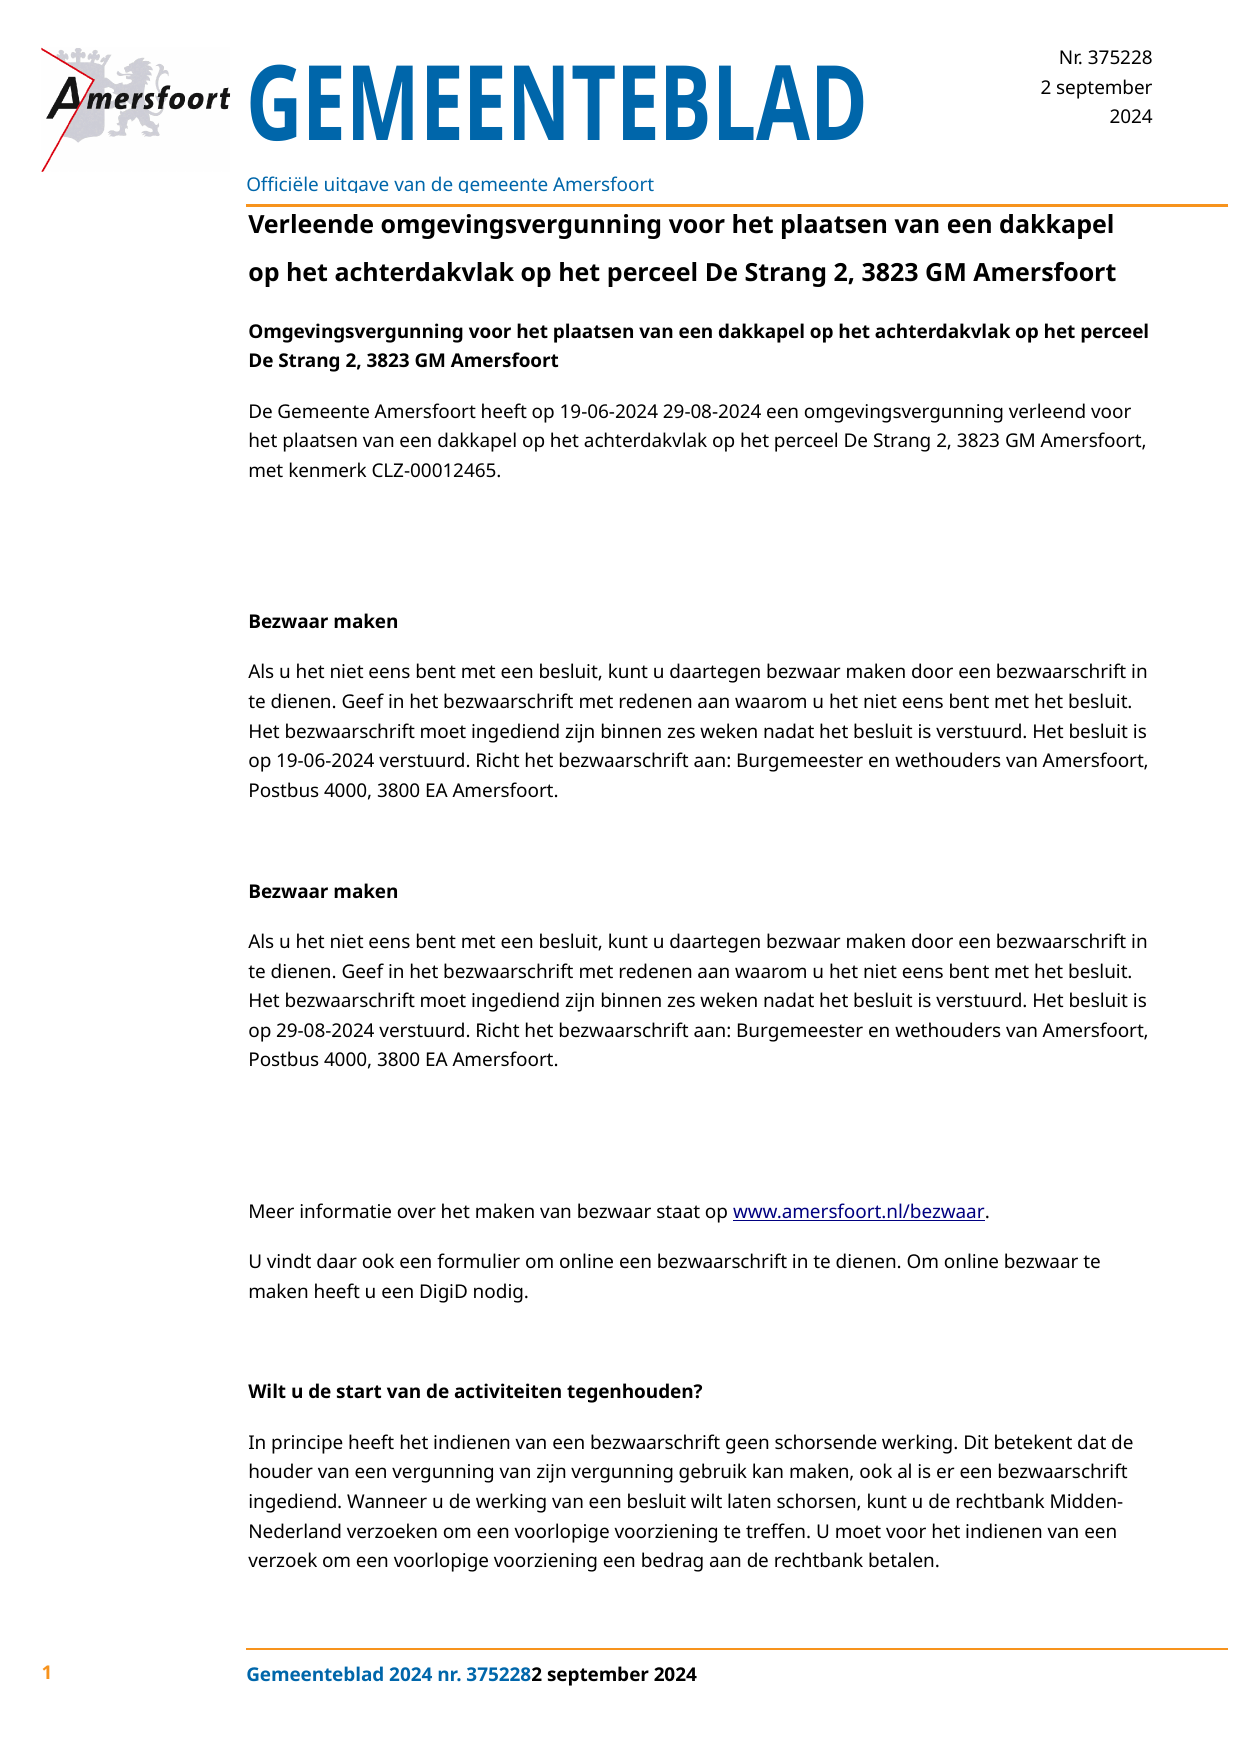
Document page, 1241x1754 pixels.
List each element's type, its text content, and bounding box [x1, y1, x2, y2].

picture [41, 47, 231, 172]
text Verleende omgevingsvergunning voor het plaatsen van een dakkapel op het achterdakvlak op het perceel De Strang 2, 3823 GM Amersfoort [248, 207, 1152, 288]
text Omgevingsvergunning voor het plaatsen van een dakkapel op het achterdakvlak op het perceel De Strang 2, 3823 GM Amersfoort [248, 318, 1152, 373]
text In principe heeft het indienen van een bezwaarschrift geen schorsende werking. Dit betekent dat de houder van een vergunning van zijn vergunning gebruik kan maken, ook al is er een bezwaarschrift ingediend. Wanneer u de werking van een besluit wilt laten schorsen, kunt u de rechtbank Midden-Nederland verzoeken om een voorlopige voorziening te treffen. U moet voor het indienen van een verzoek om een voorlopige voorziening een bedrag aan de rechtbank betalen. [248, 1429, 1152, 1573]
text Als u het niet eens bent met een besluit, kunt u daartegen bezwaar maken door een bezwaarschrift in te dienen. Geef in het bezwaarschrift met redenen aan waarom u het niet eens bent met het besluit. Het bezwaarschrift moet ingediend zijn binnen zes weken nadat het besluit is verstuurd. Het besluit is op 19-06-2024 verstuurd. Richt het bezwaarschrift aan: Burgemeester en wethouders van Amersfoort, Postbus 4000, 3800 EA Amersfoort. [248, 659, 1152, 803]
text Meer informatie over het maken van bezwaar staat op www.amersfoort.nl/bezwaar. [248, 1198, 1152, 1224]
text De Gemeente Amersfoort heeft op 19-06-2024 29-08-2024 een omgevingsvergunning verleend voor het plaatsen van een dakkapel op het achterdakvlak op het perceel De Strang 2, 3823 GM Amersfoort, met kenmerk CLZ-00012465. [248, 398, 1152, 483]
text Wilt u de start van de activiteiten tegenhouden? [248, 1379, 1152, 1404]
text U vindt daar ook een formulier om online een bezwaarschrift in te dienen. Om online bezwaar te maken heeft u een DigiD nodig. [248, 1248, 1152, 1304]
text Als u het niet eens bent met een besluit, kunt u daartegen bezwaar maken door een bezwaarschrift in te dienen. Geef in het bezwaarschrift met redenen aan waarom u het niet eens bent met het besluit. Het bezwaarschrift moet ingediend zijn binnen zes weken nadat het besluit is verstuurd. Het besluit is op 29-08-2024 verstuurd. Richt het bezwaarschrift aan: Burgemeester en wethouders van Amersfoort, Postbus 4000, 3800 EA Amersfoort. [248, 928, 1152, 1072]
text Bezwaar maken [248, 878, 1152, 904]
text Bezwaar maken [248, 608, 1152, 634]
